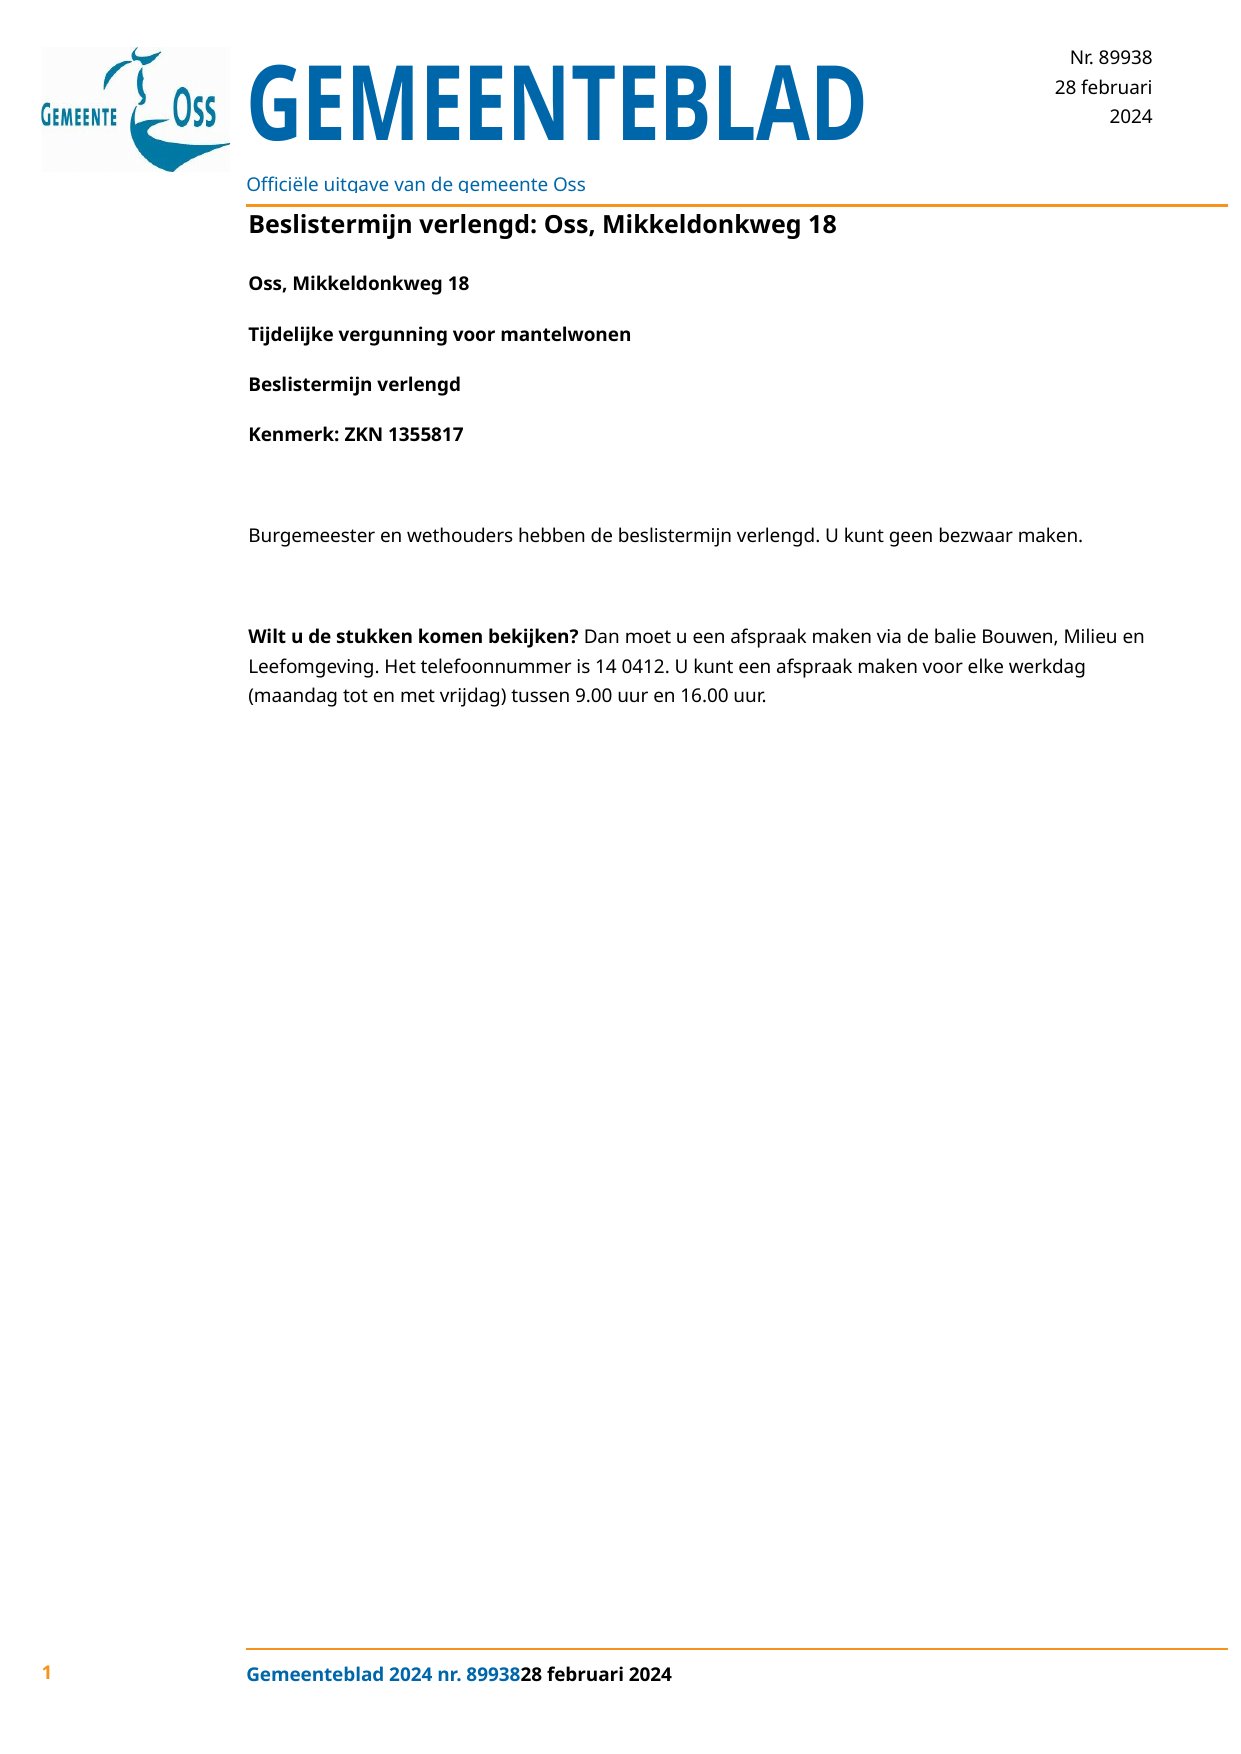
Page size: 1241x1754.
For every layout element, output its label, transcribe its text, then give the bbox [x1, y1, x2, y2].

text Kenmerk: ZKN 1355817 [248, 422, 1152, 447]
text Tijdelijke vergunning voor mantelwonen [248, 321, 1152, 346]
text Beslistermijn verlengd [248, 371, 1152, 397]
text Beslistermijn verlengd: Oss, Mikkeldonkweg 18 [248, 207, 1152, 241]
text Oss, Mikkeldonkweg 18 [248, 270, 1152, 296]
text Wilt u de stukken komen bekijken? Dan moet u een afspraak maken via de balie Bouwen, Milieu en Leefomgeving. Het telefoonnummer is 14 0412. U kunt een afspraak maken voor elke werkdag (maandag tot en met vrijdag) tussen 9.00 uur en 16.00 uur. [248, 623, 1152, 708]
picture [41, 47, 231, 172]
text Burgemeester en wethouders hebben de beslistermijn verlengd. U kunt geen bezwaar maken. [248, 522, 1152, 548]
